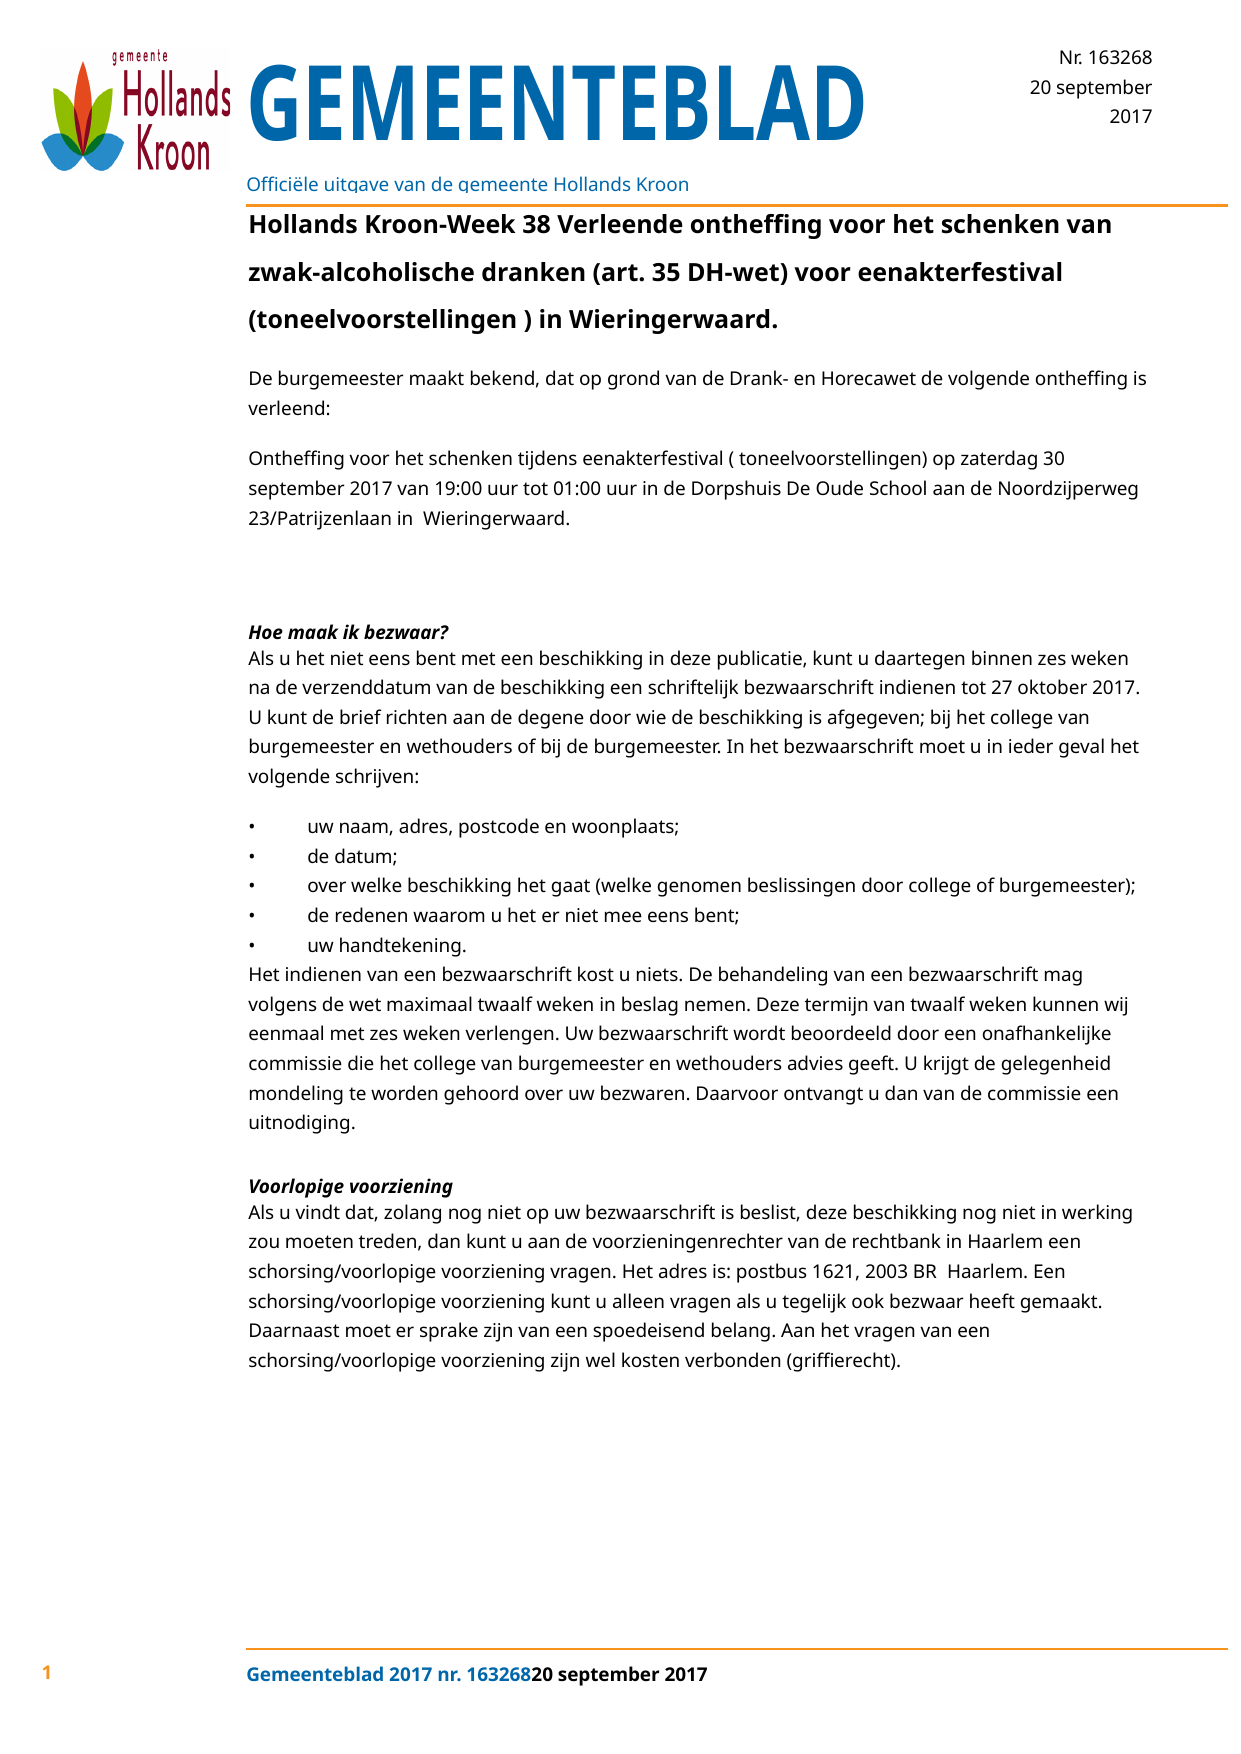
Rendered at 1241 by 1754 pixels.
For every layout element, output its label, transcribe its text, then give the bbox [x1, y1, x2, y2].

text Hollands Kroon-Week 38 Verleende ontheffing voor het schenken van zwak-alcoholische dranken (art. 35 DH-wet) voor eenakterfestival (toneelvoorstellingen ) in Wieringerwaard. [248, 207, 1152, 336]
list over welke beschikking het gaat (welke genomen beslissingen door college of burgemeester); [248, 873, 1152, 898]
picture [41, 47, 231, 172]
text De burgemeester maakt bekend, dat op grond van de Drank- en Horecawet de volgende ontheffing is verleend: [248, 366, 1152, 421]
list uw naam, adres, postcode en woonplaats; [248, 813, 1152, 839]
text Als u vindt dat, zolang nog niet op uw bezwaarschrift is beslist, deze beschikking nog niet in werking zou moeten treden, dan kunt u aan de voorzieningenrechter van de rechtbank in Haarlem een schorsing/voorlopige voorziening vragen. Het adres is: postbus 1621, 2003 BR Haarlem. Een schorsing/voorlopige voorziening kunt u alleen vragen als u tegelijk ook bezwaar heeft gemaakt. Daarnaast moet er sprake zijn van een spoedeisend belang. Aan het vragen van een schorsing/voorlopige voorziening zijn wel kosten verbonden (griffierecht). [248, 1199, 1152, 1373]
text Als u het niet eens bent met een beschikking in deze publicatie, kunt u daartegen binnen zes weken na de verzenddatum van de beschikking een schriftelijk bezwaarschrift indienen tot 27 oktober 2017. U kunt de brief richten aan de degene door wie de beschikking is afgegeven; bij het college van burgemeester en wethouders of bij de burgemeester. In het bezwaarschrift moet u in ieder geval het volgende schrijven: [248, 645, 1152, 789]
text Ontheffing voor het schenken tijdens eenakterfestival ( toneelvoorstellingen) op zaterdag 30 september 2017 van 19:00 uur tot 01:00 uur in de Dorpshuis De Oude School aan de Noordzijperweg 23/Patrijzenlaan in Wieringerwaard. [248, 446, 1152, 530]
list de redenen waarom u het er niet mee eens bent; [248, 902, 1152, 928]
list uw handtekening. [248, 932, 1152, 958]
list de datum; [248, 843, 1152, 869]
text Het indienen van een bezwaarschrift kost u niets. De behandeling van een bezwaarschrift mag volgens de wet maximaal twaalf weken in beslag nemen. Deze termijn van twaalf weken kunnen wij eenmaal met zes weken verlengen. Uw bezwaarschrift wordt beoordeeld door een onafhankelijke commissie die het college van burgemeester en wethouders advies geeft. U krijgt de gelegenheid mondeling te worden gehoord over uw bezwaren. Daarvoor ontvangt u dan van de commissie een uitnodiging. [248, 961, 1152, 1135]
text Voorlopige voorziening [248, 1173, 1152, 1199]
text Hoe maak ik bezwaar? [248, 619, 1152, 645]
